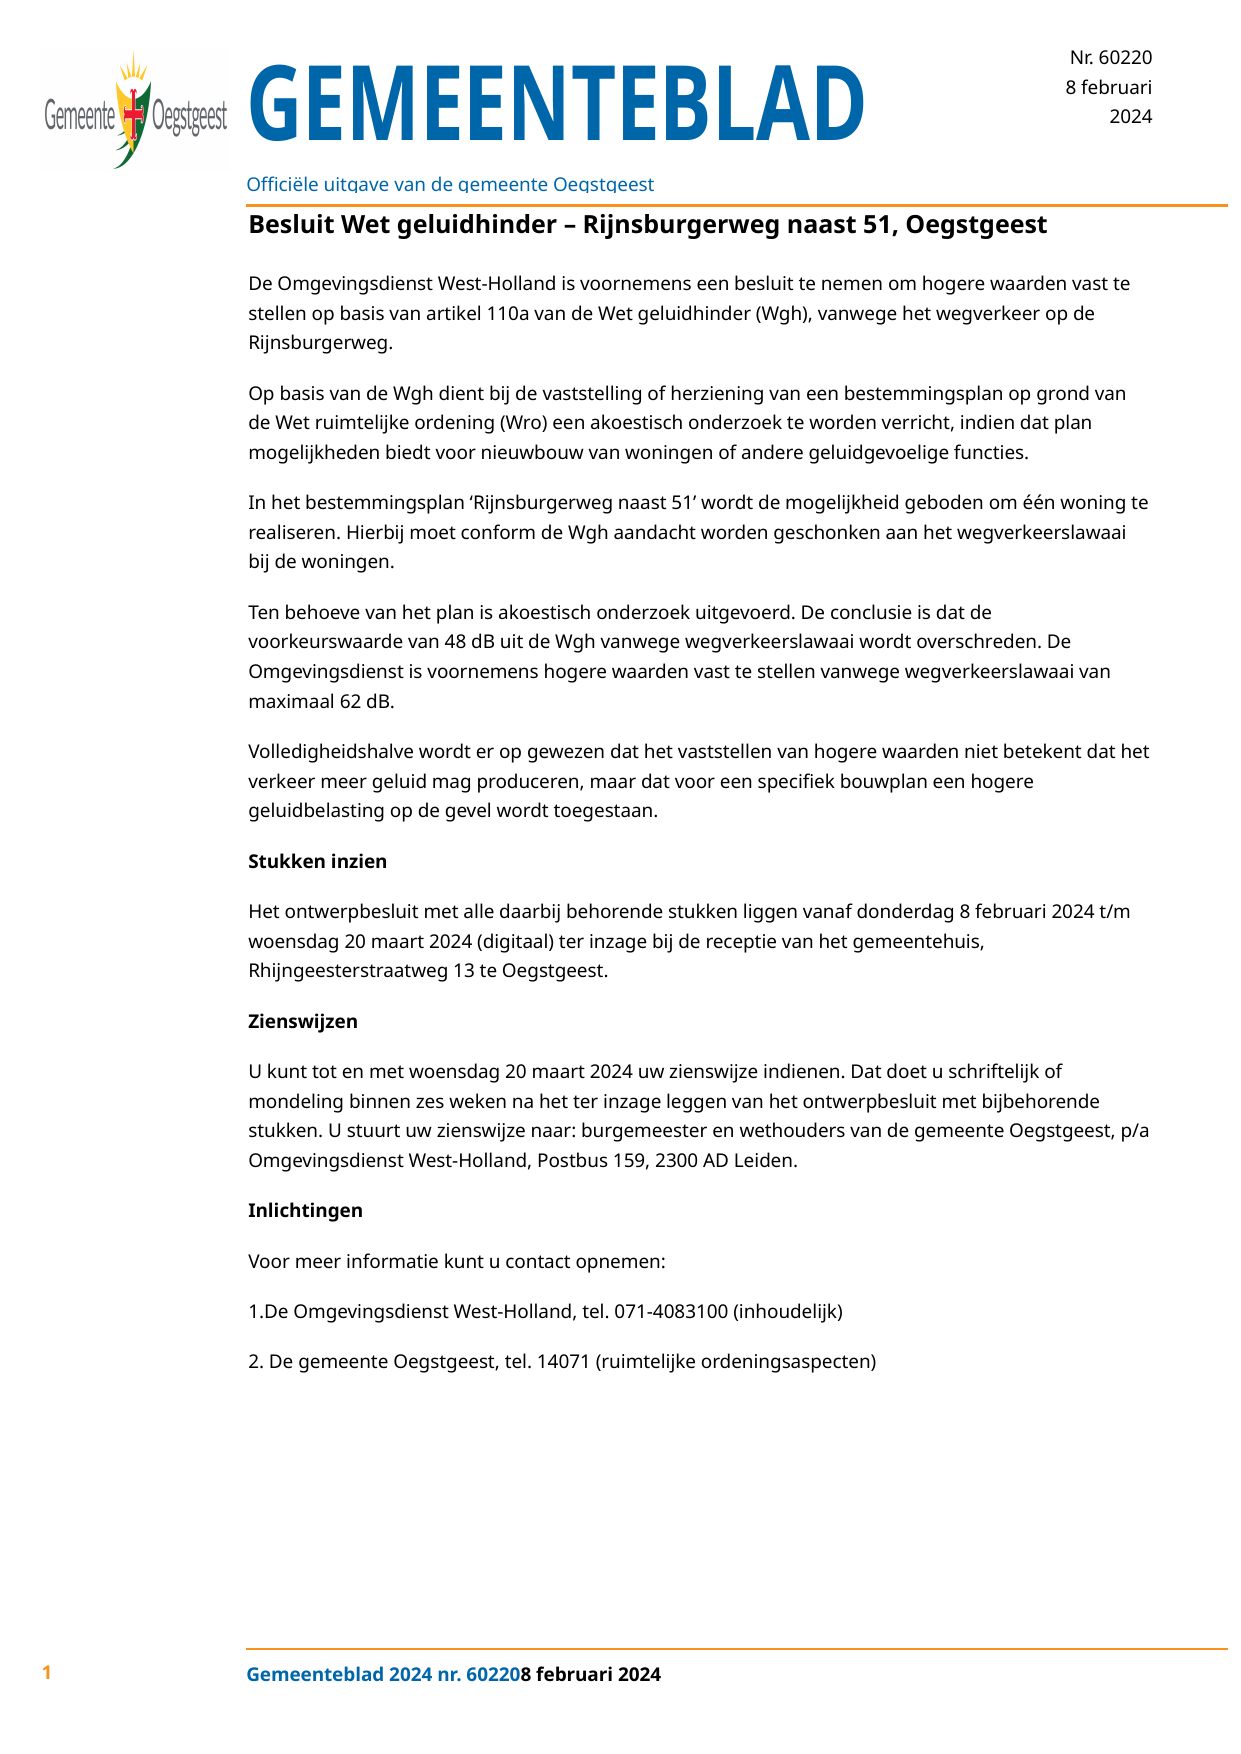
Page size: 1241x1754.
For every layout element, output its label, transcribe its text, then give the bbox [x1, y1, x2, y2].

text Inlichtingen [248, 1197, 1152, 1223]
text Zienswijzen [248, 1008, 1152, 1033]
text De Omgevingsdienst West-Holland is voornemens een besluit te nemen om hogere waarden vast te stellen op basis van artikel 110a van de Wet geluidhinder (Wgh), vanwege het wegverkeer op de Rijnsburgerweg. [248, 270, 1152, 355]
text 1.De Omgevingsdienst West-Holland, tel. 071-4083100 (inhoudelijk) [248, 1298, 1152, 1324]
text In het bestemmingsplan ‘Rijnsburgerweg naast 51’ wordt de mogelijkheid geboden om één woning te realiseren. Hierbij moet conform de Wgh aandacht worden geschonken aan het wegverkeerslawaai bij de woningen. [248, 489, 1152, 574]
picture [41, 47, 231, 172]
text Ten behoeve van het plan is akoestisch onderzoek uitgevoerd. De conclusie is dat de voorkeurswaarde van 48 dB uit de Wgh vanwege wegverkeerslawaai wordt overschreden. De Omgevingsdienst is voornemens hogere waarden vast te stellen vanwege wegverkeerslawaai van maximaal 62 dB. [248, 599, 1152, 713]
text Stukken inzien [248, 848, 1152, 873]
text Het ontwerpbesluit met alle daarbij behorende stukken liggen vanaf donderdag 8 februari 2024 t/m woensdag 20 maart 2024 (digitaal) ter inzage bij de receptie van het gemeentehuis, Rhijngeesterstraatweg 13 te Oegstgeest. [248, 898, 1152, 983]
text Op basis van de Wgh dient bij de vaststelling of herziening van een bestemmingsplan op grond van de Wet ruimtelijke ordening (Wro) een akoestisch onderzoek te worden verricht, indien dat plan mogelijkheden biedt voor nieuwbouw van woningen of andere geluidgevoelige functies. [248, 380, 1152, 465]
text Voor meer informatie kunt u contact opnemen: [248, 1248, 1152, 1273]
text U kunt tot en met woensdag 20 maart 2024 uw zienswijze indienen. Dat doet u schriftelijk of mondeling binnen zes weken na het ter inzage leggen van het ontwerpbesluit met bijbehorende stukken. U stuurt uw zienswijze naar: burgemeester en wethouders van de gemeente Oegstgeest, p/a Omgevingsdienst West-Holland, Postbus 159, 2300 AD Leiden. [248, 1058, 1152, 1173]
text Volledigheidshalve wordt er op gewezen dat het vaststellen van hogere waarden niet betekent dat het verkeer meer geluid mag produceren, maar dat voor een specifiek bouwplan een hogere geluidbelasting op de gevel wordt toegestaan. [248, 738, 1152, 823]
text 2. De gemeente Oegstgeest, tel. 14071 (ruimtelijke ordeningsaspecten) [248, 1349, 1152, 1374]
text Besluit Wet geluidhinder – Rijnsburgerweg naast 51, Oegstgeest [248, 207, 1152, 241]
